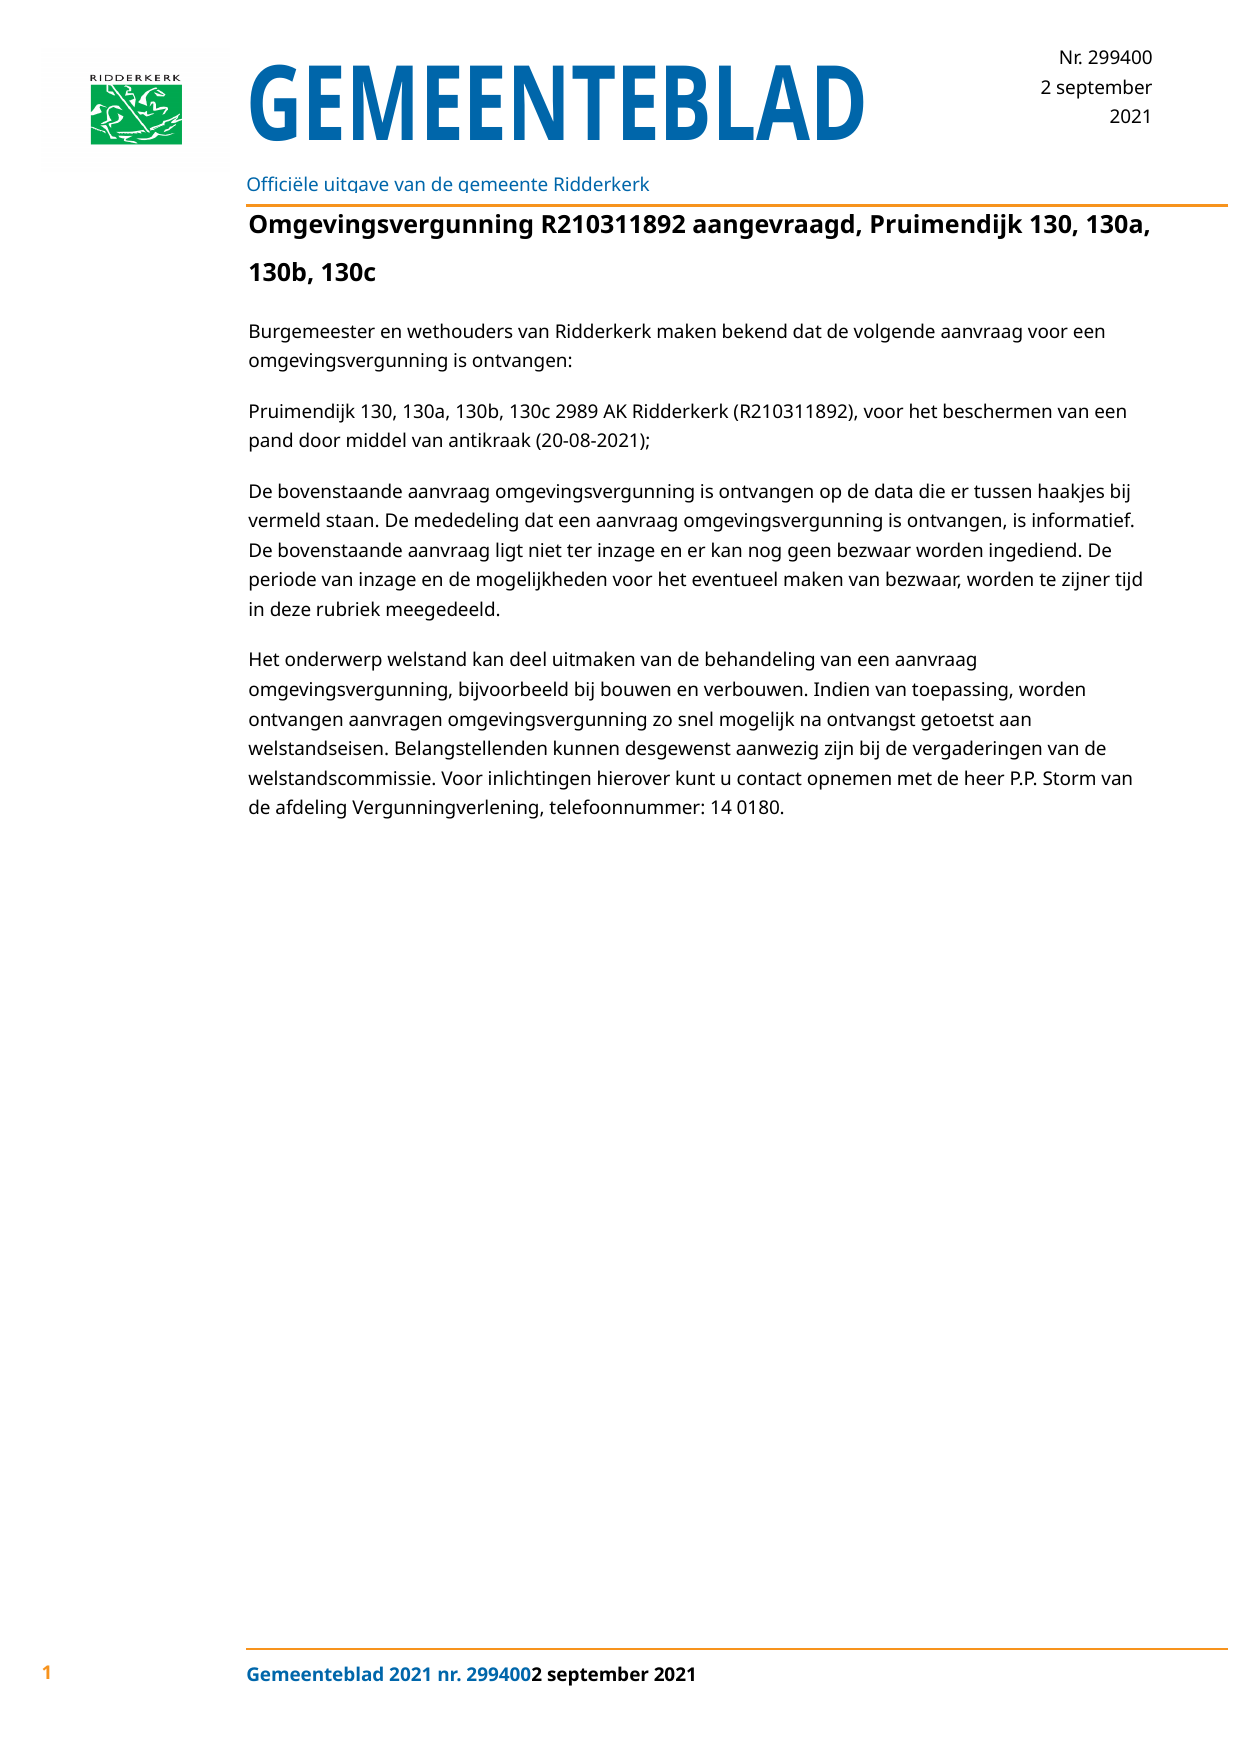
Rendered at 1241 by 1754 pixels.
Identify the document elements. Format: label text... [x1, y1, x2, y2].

text Omgevingsvergunning R210311892 aangevraagd, Pruimendijk 130, 130a, 130b, 130c [248, 207, 1152, 288]
text Burgemeester en wethouders van Ridderkerk maken bekend dat de volgende aanvraag voor een omgevingsvergunning is ontvangen: [248, 318, 1152, 373]
text Het onderwerp welstand kan deel uitmaken van de behandeling van een aanvraag omgevingsvergunning, bijvoorbeeld bij bouwen en verbouwen. Indien van toepassing, worden ontvangen aanvragen omgevingsvergunning zo snel mogelijk na ontvangst getoetst aan welstandseisen. Belangstellenden kunnen desgewenst aanwezig zijn bij de vergaderingen van de welstandscommissie. Voor inlichtingen hierover kunt u contact opnemen met de heer P.P. Storm van de afdeling Vergunningverlening, telefoonnummer: 14 0180. [248, 647, 1152, 820]
text De bovenstaande aanvraag omgevingsvergunning is ontvangen op de data die er tussen haakjes bij vermeld staan. De mededeling dat een aanvraag omgevingsvergunning is ontvangen, is informatief. De bovenstaande aanvraag ligt niet ter inzage en er kan nog geen bezwaar worden ingediend. De periode van inzage en de mogelijkheden voor het eventueel maken van bezwaar, worden te zijner tijd in deze rubriek meegedeeld. [248, 478, 1152, 622]
picture [41, 47, 231, 172]
text Pruimendijk 130, 130a, 130b, 130c 2989 AK Ridderkerk (R210311892), voor het beschermen van een pand door middel van antikraak (20-08-2021); [248, 398, 1152, 453]
